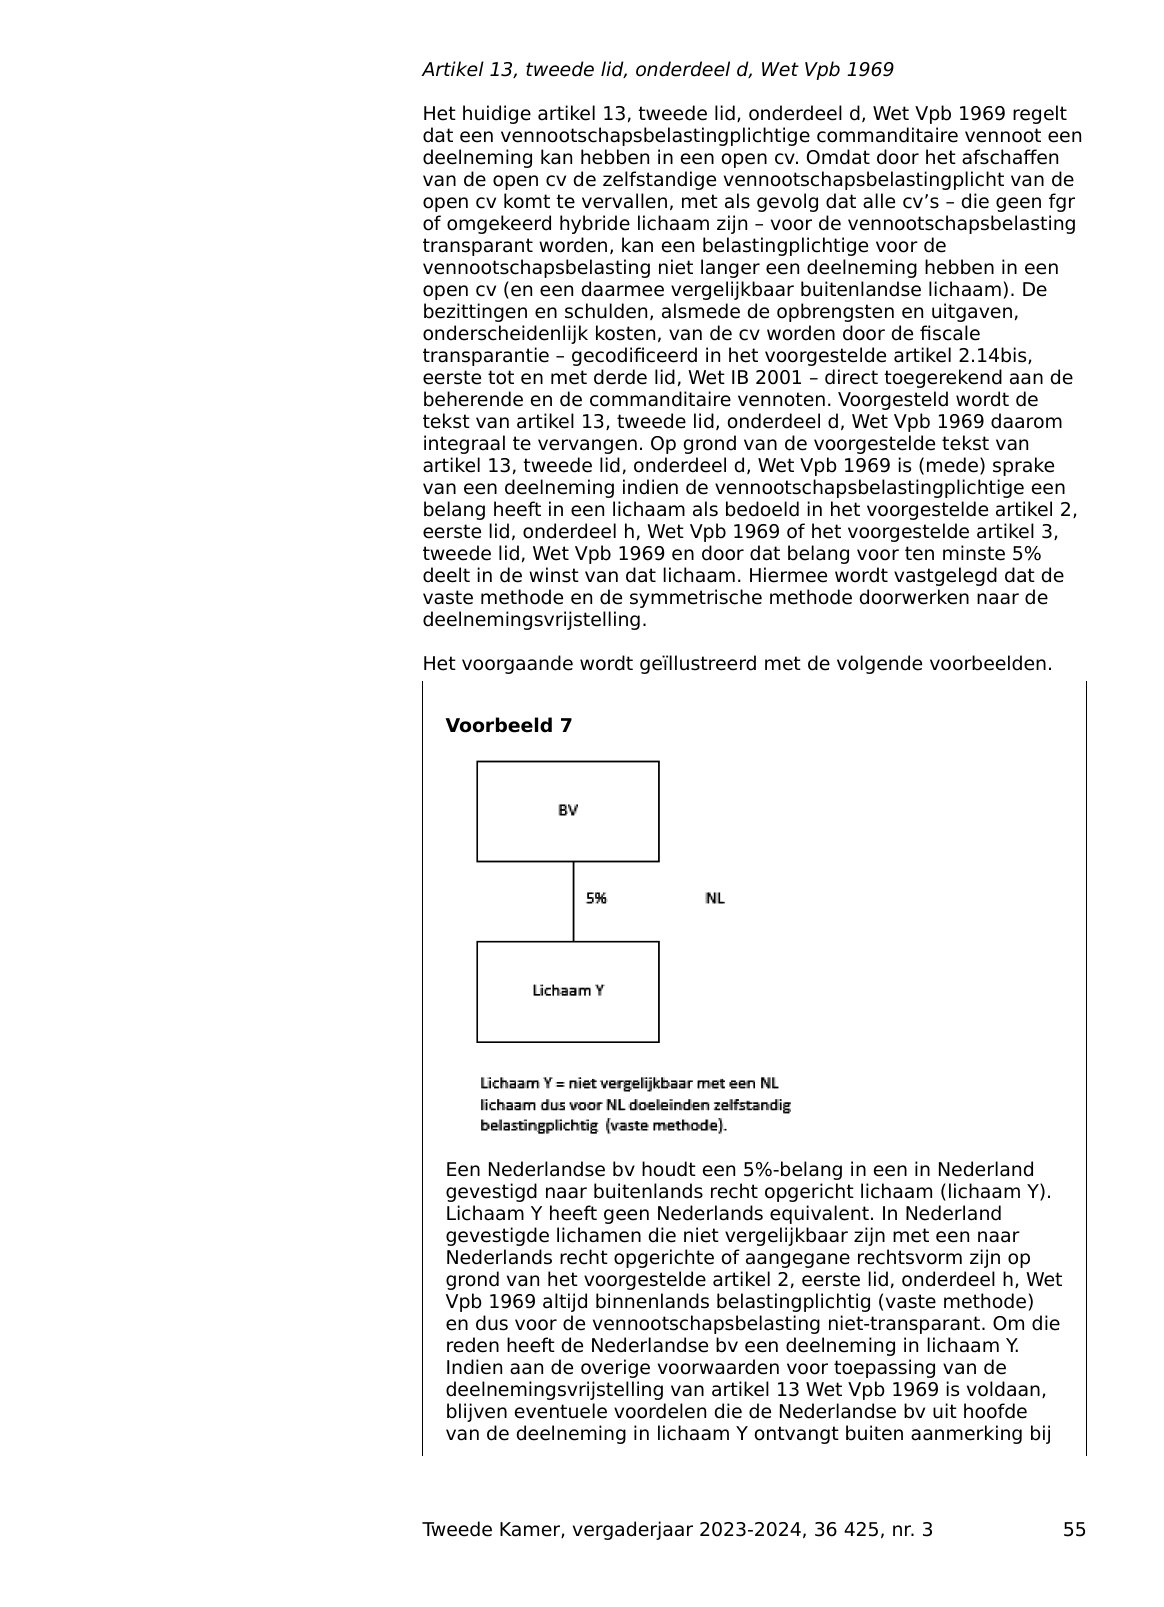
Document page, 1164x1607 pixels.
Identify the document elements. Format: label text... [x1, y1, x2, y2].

table_header Voorbeeld 7 Een Nederlandse bv houdt een 5%-belang in een in Nederland gevestigd naar buitenlands recht opgericht lichaam (lichaam Y). Lichaam Y heeft geen Nederlands equivalent. In Nederland gevestigde lichamen die niet vergelijkbaar zijn met een naar Nederlands recht opgerichte of aangegane rechtsvorm zijn op grond van het voorgestelde artikel 2, eerste lid, onderdeel h, Wet Vpb 1969 altijd binnenlands belastingplichtig (vaste methode) en dus voor de vennootschapsbelasting niet-transparant. Om die reden heeft de Nederlandse bv een deelneming in lichaam Y. Indien aan de overige voorwaarden voor toepassing van de deelnemingsvrijstelling van artikel 13 Wet Vpb 1969 is voldaan, blijven eventuele voordelen die de Nederlandse bv uit hoofde van de deelneming in lichaam Y ontvangt buiten aanmerking bij [423, 681, 1086, 1456]
picture [445, 758, 794, 1137]
subtitle Artikel 13, tweede lid, onderdeel d, Wet Vpb 1969 [422, 59, 1087, 81]
text Het huidige artikel 13, tweede lid, onderdeel d, Wet Vpb 1969 regelt dat een vennootschapsbelastingplichtige commanditaire vennoot een deelneming kan hebben in een open cv. Omdat door het afschaffen van de open cv de zelfstandige vennootschapsbelastingplicht van de open cv komt te vervallen, met als gevolg dat alle cv’s – die geen fgr of omgekeerd hybride lichaam zijn – voor de vennootschapsbelasting transparant worden, kan een belastingplichtige voor de vennootschapsbelasting niet langer een deelneming hebben in een open cv (en een daarmee vergelijkbaar buitenlandse lichaam). De bezittingen en schulden, alsmede de opbrengsten en uitgaven, onderscheidenlijk kosten, van de cv worden door de fiscale transparantie – gecodificeerd in het voorgestelde artikel 2.14bis, eerste tot en met derde lid, Wet IB 2001 – direct toegerekend aan de beherende en de commanditaire vennoten. Voorgesteld wordt de tekst van artikel 13, tweede lid, onderdeel d, Wet Vpb 1969 daarom integraal te vervangen. Op grond van de voorgestelde tekst van artikel 13, tweede lid, onderdeel d, Wet Vpb 1969 is (mede) sprake van een deelneming indien de vennootschapsbelastingplichtige een belang heeft in een lichaam als bedoeld in het voorgestelde artikel 2, eerste lid, onderdeel h, Wet Vpb 1969 of het voorgestelde artikel 3, tweede lid, Wet Vpb 1969 en door dat belang voor ten minste 5% deelt in de winst van dat lichaam. Hiermee wordt vastgelegd dat de vaste methode en de symmetrische methode doorwerken naar de deelnemingsvrijstelling. [422, 103, 1087, 631]
text Het voorgaande wordt geïllustreerd met de volgende voorbeelden. [422, 653, 1087, 675]
